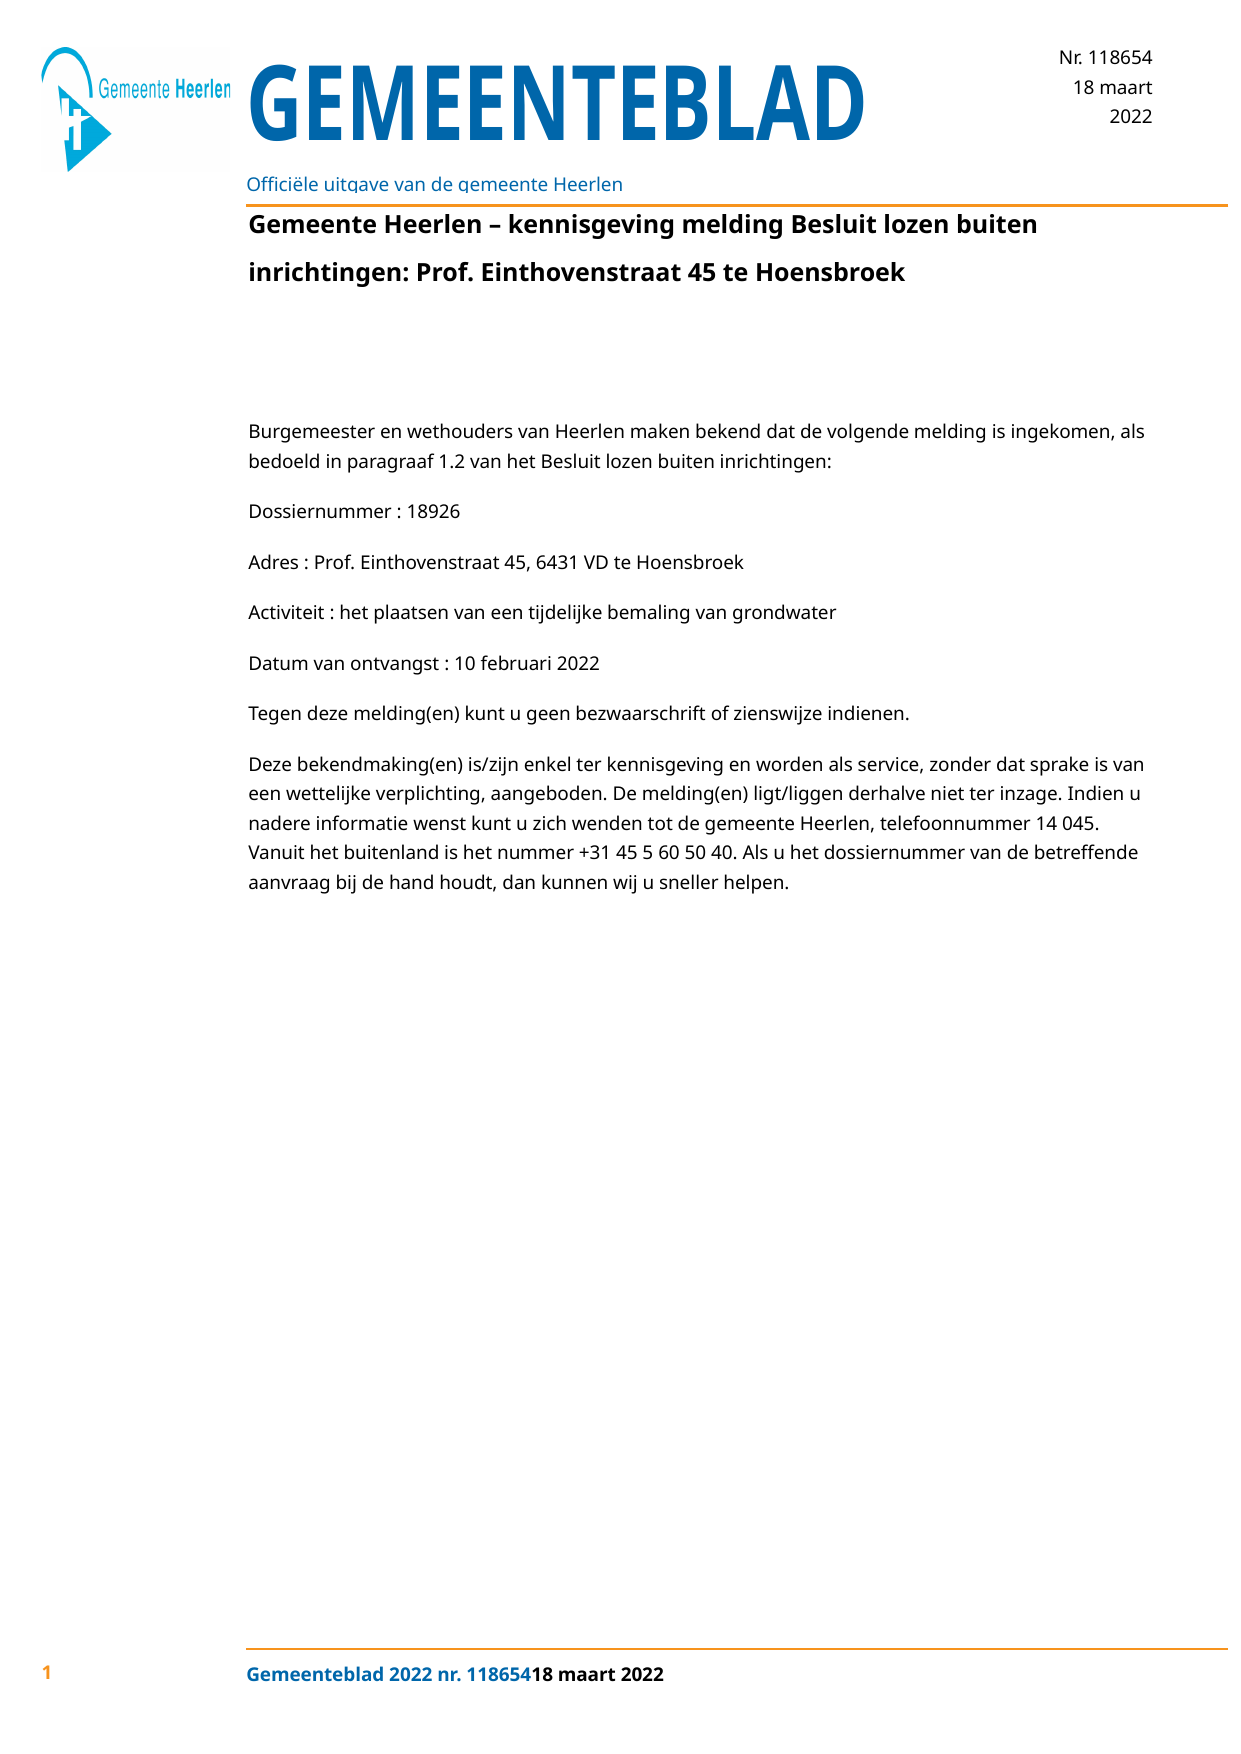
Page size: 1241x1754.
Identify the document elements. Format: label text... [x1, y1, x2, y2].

text Datum van ontvangst : 10 februari 2022 [248, 650, 1152, 676]
text Gemeente Heerlen – kennisgeving melding Besluit lozen buiten inrichtingen: Prof. Einthovenstraat 45 te Hoensbroek [248, 207, 1152, 288]
text Deze bekendmaking(en) is/zijn enkel ter kennisgeving en worden als service, zonder dat sprake is van een wettelijke verplichting, aangeboden. De melding(en) ligt/liggen derhalve niet ter inzage. Indien u nadere informatie wenst kunt u zich wenden tot de gemeente Heerlen, telefoonnummer 14 045. Vanuit het buitenland is het nummer +31 45 5 60 50 40. Als u het dossiernummer van de betreffende aanvraag bij de hand houdt, dan kunnen wij u sneller helpen. [248, 751, 1152, 895]
text Tegen deze melding(en) kunt u geen bezwaarschrift of zienswijze indienen. [248, 700, 1152, 726]
text Burgemeester en wethouders van Heerlen maken bekend dat de volgende melding is ingekomen, als bedoeld in paragraaf 1.2 van het Besluit lozen buiten inrichtingen: [248, 419, 1152, 474]
text Adres : Prof. Einthovenstraat 45, 6431 VD te Hoensbroek [248, 549, 1152, 575]
text Activiteit : het plaatsen van een tijdelijke bemaling van grondwater [248, 599, 1152, 625]
picture [41, 47, 231, 172]
text Dossiernummer : 18926 [248, 499, 1152, 524]
picture [41, 47, 59, 70]
